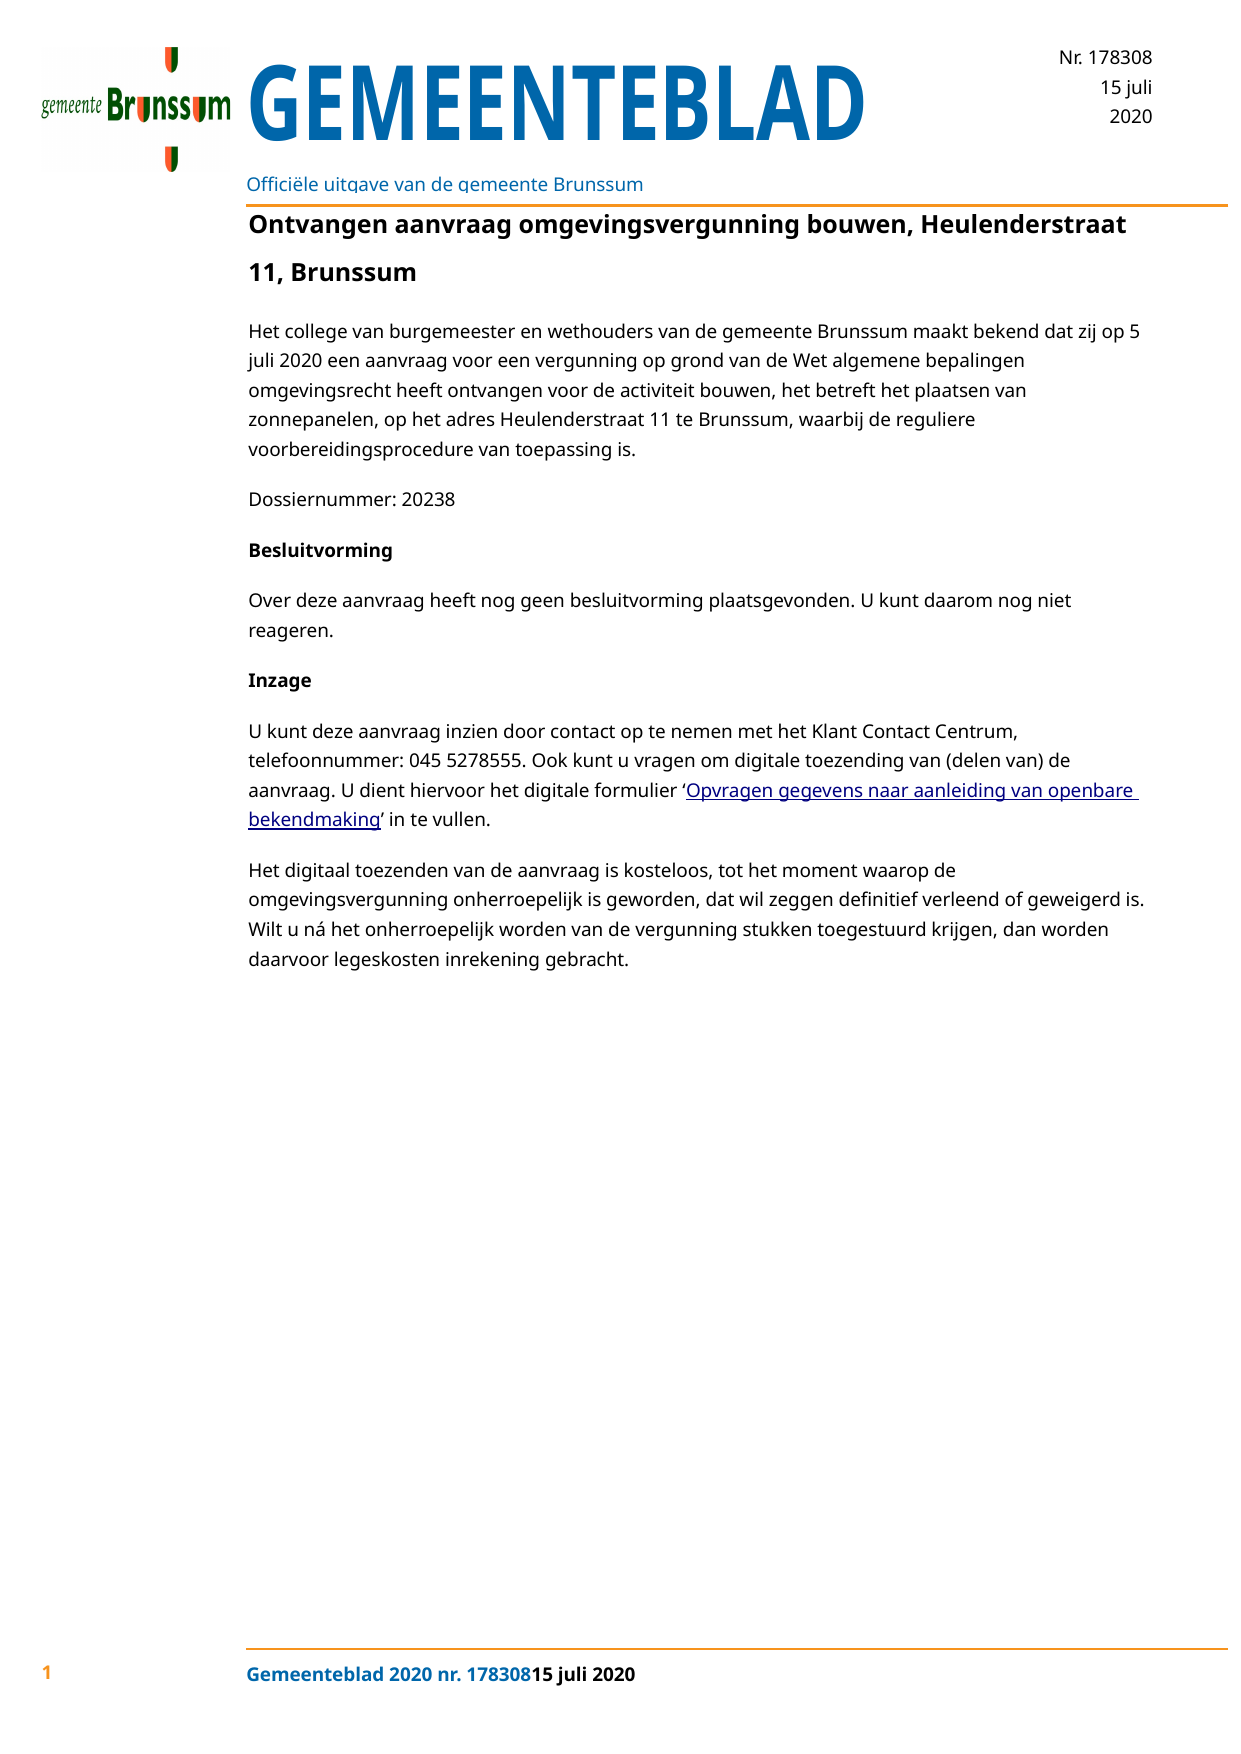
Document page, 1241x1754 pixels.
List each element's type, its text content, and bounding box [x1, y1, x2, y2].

picture [41, 47, 231, 172]
text U kunt deze aanvraag inzien door contact op te nemen met het Klant Contact Centrum, telefoonnummer: 045 5278555. Ook kunt u vragen om digitale toezending van (delen van) de aanvraag. U dient hiervoor het digitale formulier ‘Opvragen gegevens naar aanleiding van openbare bekendmaking’ in te vullen. [248, 718, 1152, 832]
text Over deze aanvraag heeft nog geen besluitvorming plaatsgevonden. U kunt daarom nog niet reageren. [248, 587, 1152, 643]
text Inzage [248, 667, 1152, 693]
text Het college van burgemeester en wethouders van de gemeente Brunssum maakt bekend dat zij op 5 juli 2020 een aanvraag voor een vergunning op grond van de Wet algemene bepalingen omgevingsrecht heeft ontvangen voor de activiteit bouwen, het betreft het plaatsen van zonnepanelen, op het adres Heulenderstraat 11 te Brunssum, waarbij de reguliere voorbereidingsprocedure van toepassing is. [248, 318, 1152, 462]
text Besluitvorming [248, 537, 1152, 563]
text Het digitaal toezenden van de aanvraag is kosteloos, tot het moment waarop de omgevingsvergunning onherroepelijk is geworden, dat wil zeggen definitief verleend of geweigerd is. Wilt u ná het onherroepelijk worden van de vergunning stukken toegestuurd krijgen, dan worden daarvoor legeskosten inrekening gebracht. [248, 857, 1152, 972]
text Ontvangen aanvraag omgevingsvergunning bouwen, Heulenderstraat 11, Brunssum [248, 207, 1152, 288]
text Dossiernummer: 20238 [248, 487, 1152, 512]
